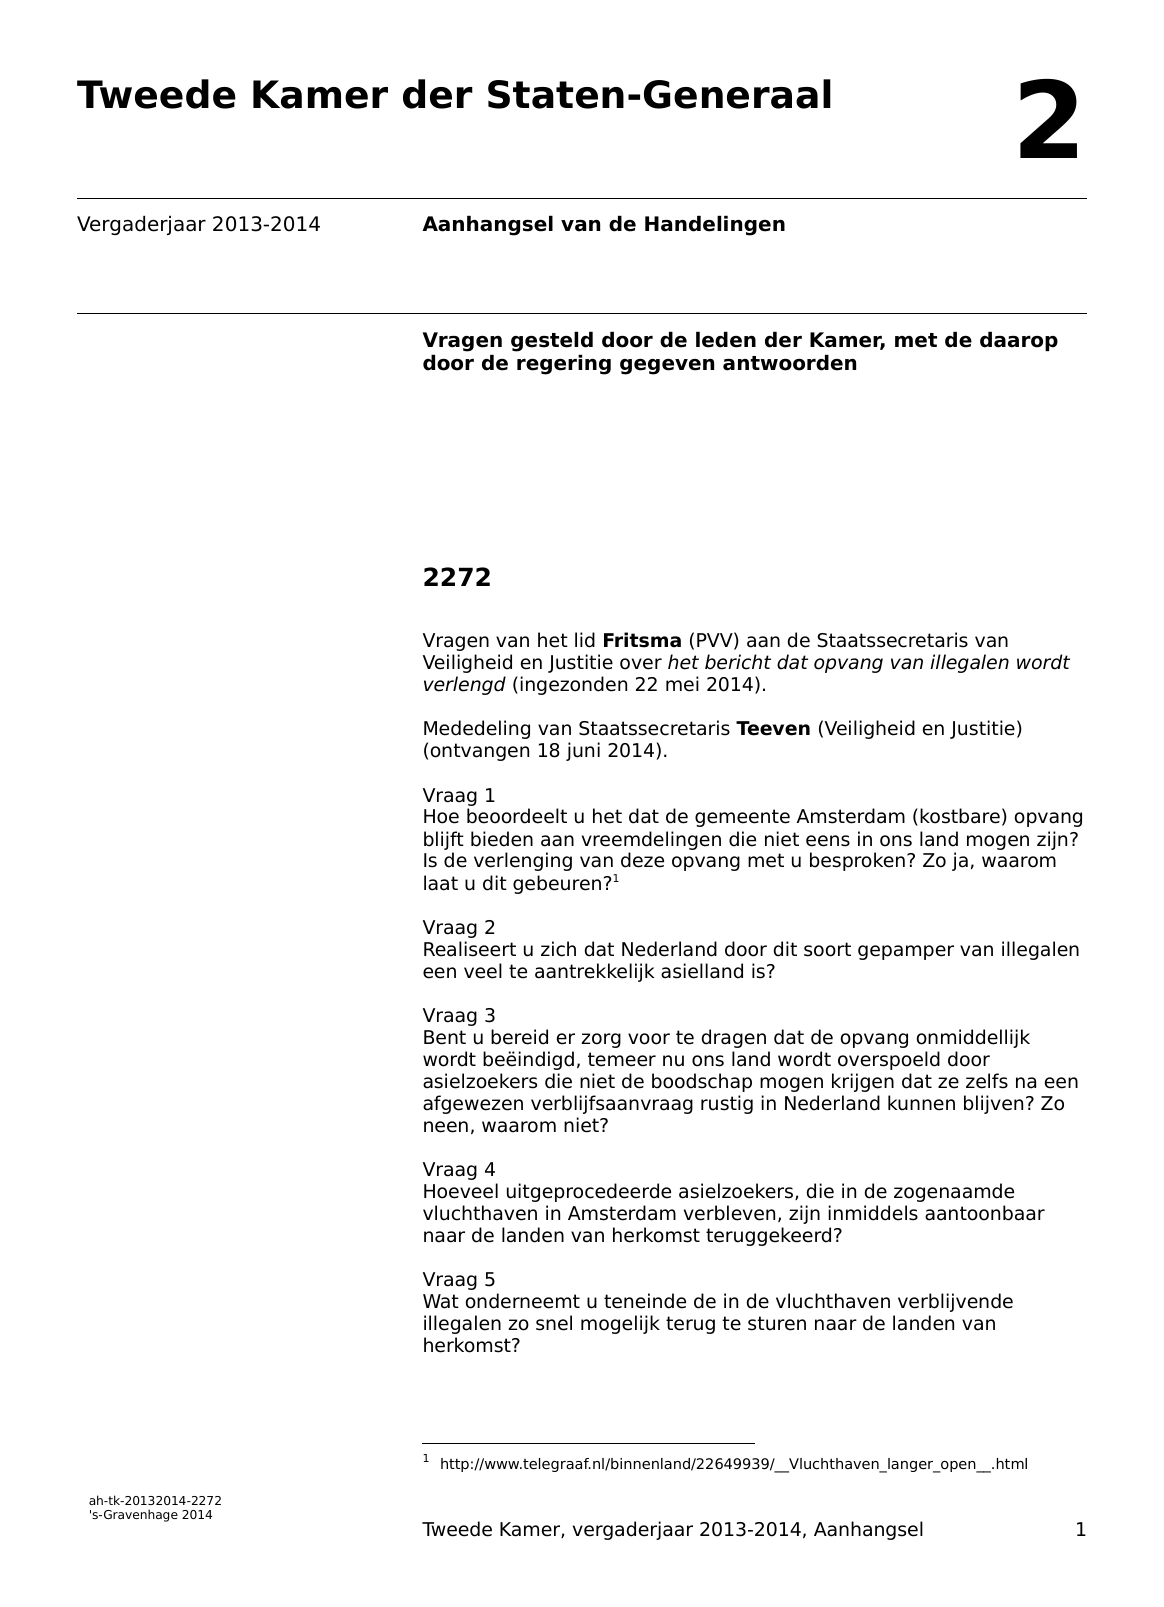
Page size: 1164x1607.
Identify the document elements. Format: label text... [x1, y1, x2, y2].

text Mededeling van Staatssecretaris Teeven (Veiligheid en Justitie) (ontvangen 18 juni 2014). [422, 718, 1087, 762]
text Vragen van het lid Fritsma (PVV) aan de Staatssecretaris van Veiligheid en Justitie over het bericht dat opvang van illegalen wordt verlengd (ingezonden 22 mei 2014). [422, 630, 1087, 696]
table_header Tweede Kamer der Staten-Generaal [77, 59, 886, 198]
text Bent u bereid er zorg voor te dragen dat de opvang onmiddellijk wordt beëindigd, temeer nu ons land wordt overspoeld door asielzoekers die niet de boodschap mogen krijgen dat ze zelfs na een afgewezen verblijfsaanvraag rustig in Nederland kunnen blijven? Zo neen, waarom niet? [422, 1027, 1087, 1137]
text Hoeveel uitgeprocedeerde asielzoekers, die in de zogenaamde vluchthaven in Amsterdam verbleven, zijn inmiddels aantoonbaar naar de landen van herkomst teruggekeerd? [422, 1181, 1087, 1247]
text 2272 [422, 563, 1087, 592]
text Vraag 2 [422, 917, 1087, 938]
text Vraag 4 [422, 1159, 1087, 1181]
table_cell Vergaderjaar 2013-2014 [77, 199, 422, 313]
table_cell Aanhangsel van de Handelingen [422, 199, 1087, 313]
text 's-Gravenhage 2014 [88, 1508, 323, 1522]
table_header 2 [886, 59, 1087, 198]
table_cell [77, 314, 422, 375]
text Vraag 3 [422, 1005, 1087, 1027]
text ah-tk-20132014-2272 [88, 1494, 323, 1508]
text Realiseert u zich dat Nederland door dit soort gepamper van illegalen een veel te aantrekkelijk asielland is? [422, 938, 1087, 982]
text http://www.telegraaf.nl/binnenland/22649939/__Vluchthaven_langer_open__.html [422, 1452, 1087, 1474]
table_cell Vragen gesteld door de leden der Kamer, met de daarop door de regering gegeven antwoorden [422, 314, 1087, 375]
text Vraag 1 [422, 784, 1087, 806]
text Hoe beoordeelt u het dat de gemeente Amsterdam (kostbare) opvang blijft bieden aan vreemdelingen die niet eens in ons land mogen zijn? Is de verlenging van deze opvang met u besproken? Zo ja, waarom laat u dit gebeuren? [422, 806, 1087, 894]
text Vraag 5 [422, 1269, 1087, 1291]
text Wat onderneemt u teneinde de in de vluchthaven verblijvende illegalen zo snel mogelijk terug te sturen naar de landen van herkomst? [422, 1291, 1087, 1357]
